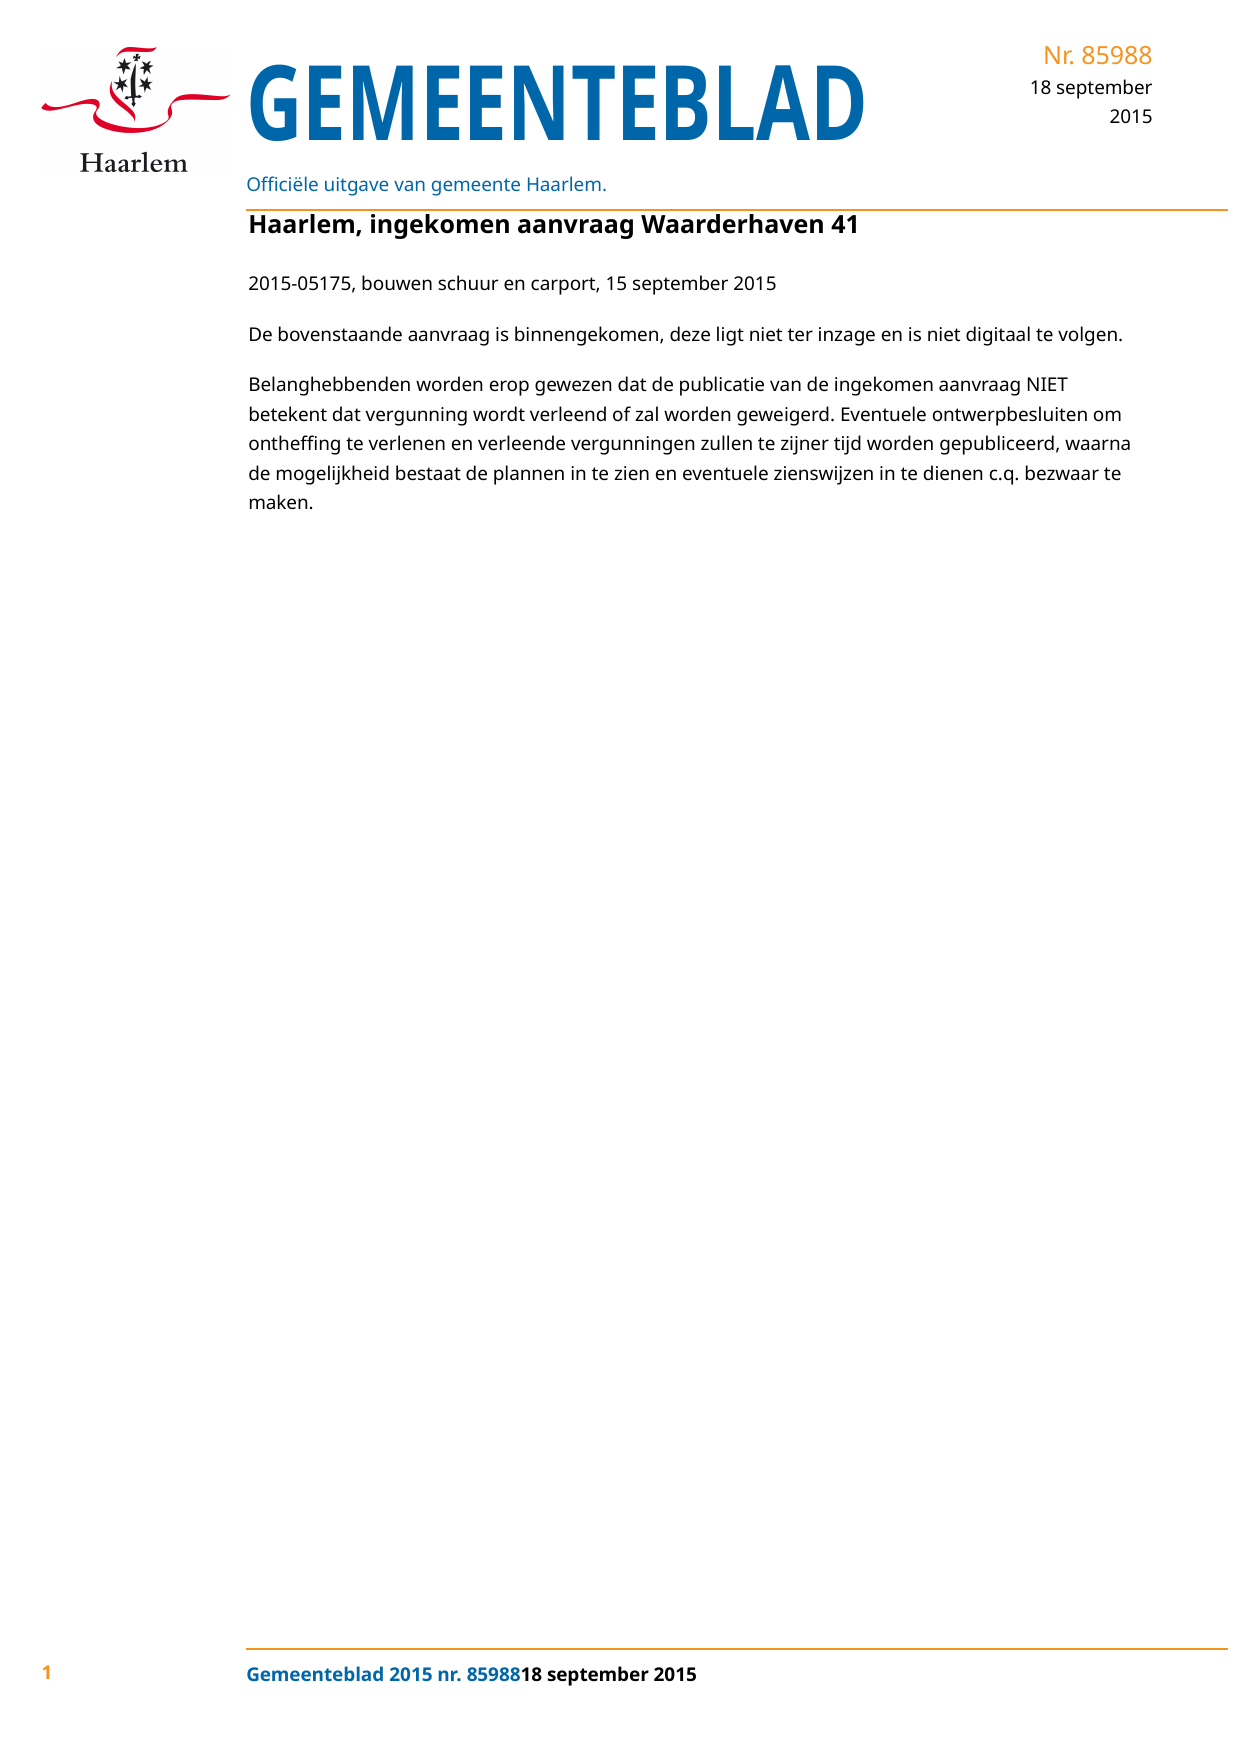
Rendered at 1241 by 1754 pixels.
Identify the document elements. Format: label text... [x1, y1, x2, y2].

picture [41, 47, 231, 172]
text 2015-05175, bouwen schuur en carport, 15 september 2015 [248, 270, 1152, 296]
text Haarlem, ingekomen aanvraag Waarderhaven 41 [248, 211, 1152, 241]
text Belanghebbenden worden erop gewezen dat de publicatie van de ingekomen aanvraag NIET betekent dat vergunning wordt verleend of zal worden geweigerd. Eventuele ontwerpbesluiten om ontheffing te verlenen en verleende vergunningen zullen te zijner tijd worden gepubliceerd, waarna de mogelijkheid bestaat de plannen in te zien en eventuele zienswijzen in te dienen c.q. bezwaar te maken. [248, 371, 1152, 515]
text De bovenstaande aanvraag is binnengekomen, deze ligt niet ter inzage en is niet digitaal te volgen. [248, 321, 1152, 346]
